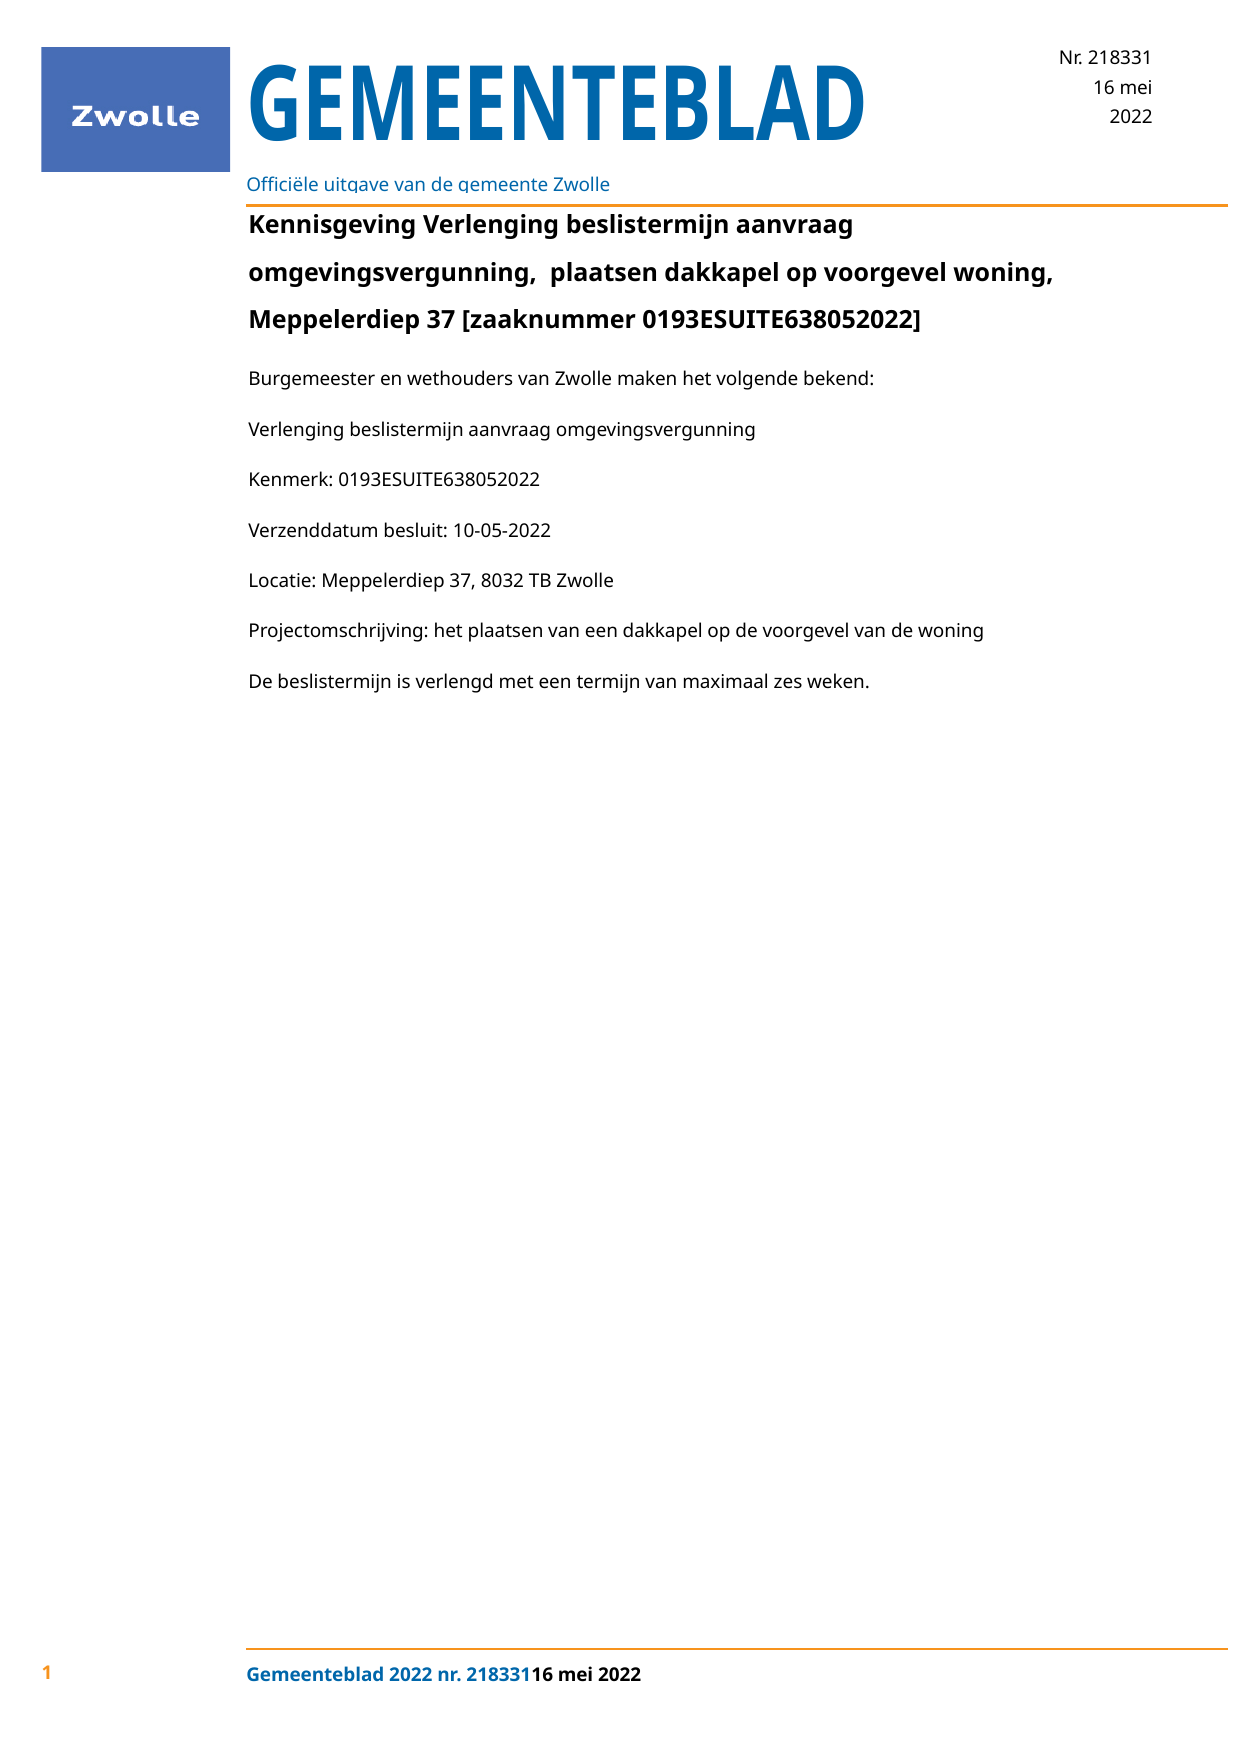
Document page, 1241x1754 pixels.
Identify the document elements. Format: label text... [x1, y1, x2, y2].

text Kennisgeving Verlenging beslistermijn aanvraag omgevingsvergunning, plaatsen dakkapel op voorgevel woning, Meppelerdiep 37 [zaaknummer 0193ESUITE638052022] [248, 207, 1152, 336]
text Burgemeester en wethouders van Zwolle maken het volgende bekend: [248, 366, 1152, 391]
text Verlenging beslistermijn aanvraag omgevingsvergunning [248, 416, 1152, 442]
picture [41, 47, 231, 172]
text De beslistermijn is verlengd met een termijn van maximaal zes weken. [248, 668, 1152, 694]
text Projectomschrijving: het plaatsen van een dakkapel op de voorgevel van de woning [248, 618, 1152, 643]
text Verzenddatum besluit: 10-05-2022 [248, 517, 1152, 542]
text Kenmerk: 0193ESUITE638052022 [248, 466, 1152, 492]
text Locatie: Meppelerdiep 37, 8032 TB Zwolle [248, 567, 1152, 593]
